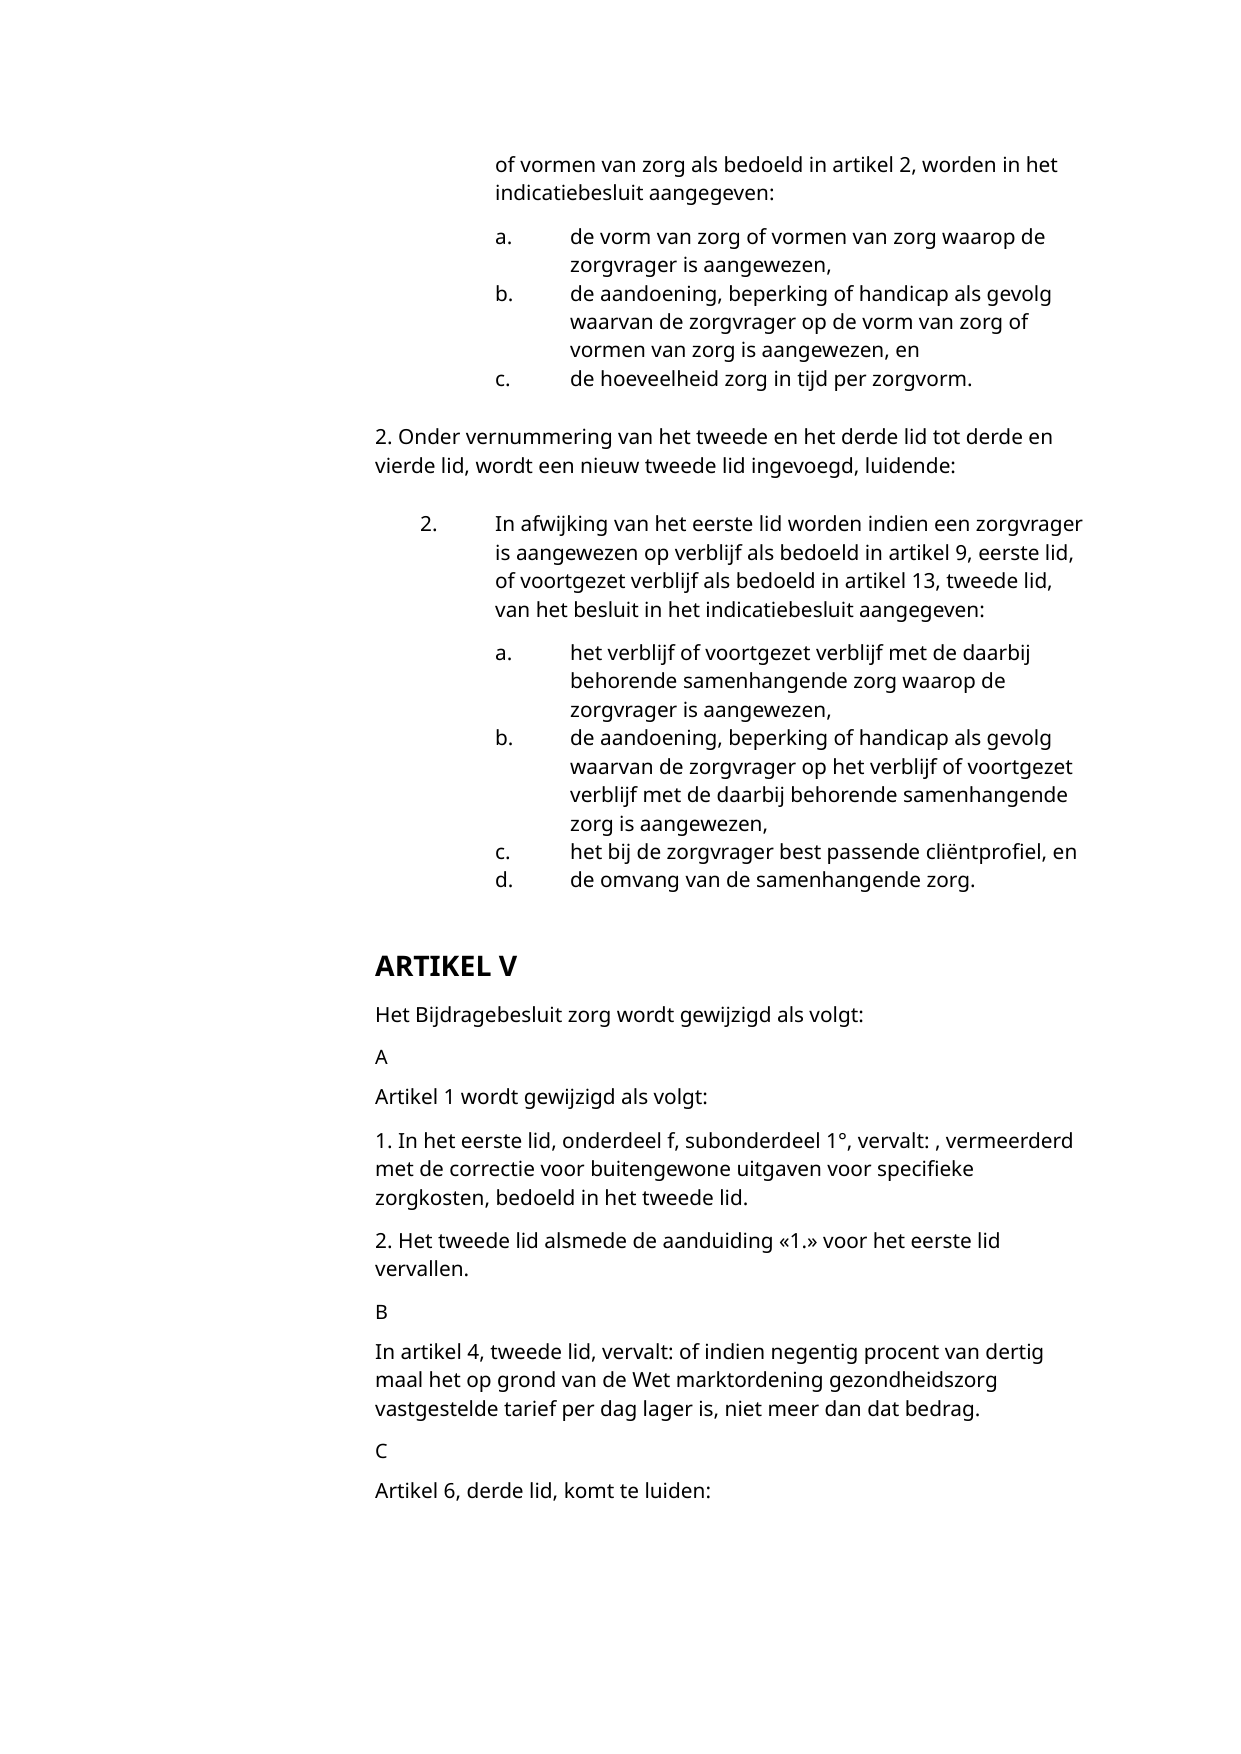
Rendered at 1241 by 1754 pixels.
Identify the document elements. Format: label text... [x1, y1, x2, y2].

text Artikel 1 wordt gewijzigd als volgt: [375, 1082, 1090, 1111]
list het bij de zorgvrager best passende cliëntprofiel, en [495, 837, 1090, 866]
text A [375, 1044, 1090, 1071]
list de hoeveelheid zorg in tijd per zorgvorm. [495, 364, 1090, 392]
list In afwijking van het eerste lid worden indien een zorgvrager is aangewezen op verblijf als bedoeld in artikel 9, eerste lid, of voortgezet verblijf als bedoeld in artikel 13, tweede lid, van het besluit in het indicatiebesluit aangegeven: [420, 509, 1090, 623]
list de aandoening, beperking of handicap als gevolg waarvan de zorgvrager op het verblijf of voortgezet verblijf met de daarbij behorende samenhangende zorg is aangewezen, [495, 723, 1090, 837]
text Het Bijdragebesluit zorg wordt gewijzigd als volgt: [375, 1000, 1090, 1029]
text B [375, 1298, 1090, 1325]
list of vormen van zorg als bedoeld in artikel 2, worden in het indicatiebesluit aangegeven: [420, 150, 1090, 207]
list de omvang van de samenhangende zorg. [495, 866, 1090, 894]
text C [375, 1437, 1090, 1464]
text In artikel 4, tweede lid, vervalt: of indien negentig procent van dertig maal het op grond van de Wet marktordening gezondheidszorg vastgestelde tarief per dag lager is, niet meer dan dat bedrag. [375, 1337, 1090, 1422]
list de aandoening, beperking of handicap als gevolg waarvan de zorgvrager op de vorm van zorg of vormen van zorg is aangewezen, en [495, 279, 1090, 364]
text 1. In het eerste lid, onderdeel f, subonderdeel 1°, vervalt: , vermeerderd met de correctie voor buitengewone uitgaven voor specifieke zorgkosten, bedoeld in het tweede lid. [375, 1126, 1090, 1211]
list het verblijf of voortgezet verblijf met de daarbij behorende samenhangende zorg waarop de zorgvrager is aangewezen, [495, 638, 1090, 723]
subtitle ARTIKEL V [375, 947, 1090, 985]
text 2. Onder vernummering van het tweede en het derde lid tot derde en vierde lid, wordt een nieuw tweede lid ingevoegd, luidende: [375, 422, 1090, 479]
text Artikel 6, derde lid, komt te luiden: [375, 1476, 1090, 1504]
list de vorm van zorg of vormen van zorg waarop de zorgvrager is aangewezen, [495, 222, 1090, 279]
text 2. Het tweede lid alsmede de aanduiding «1.» voor het eerste lid vervallen. [375, 1226, 1090, 1283]
